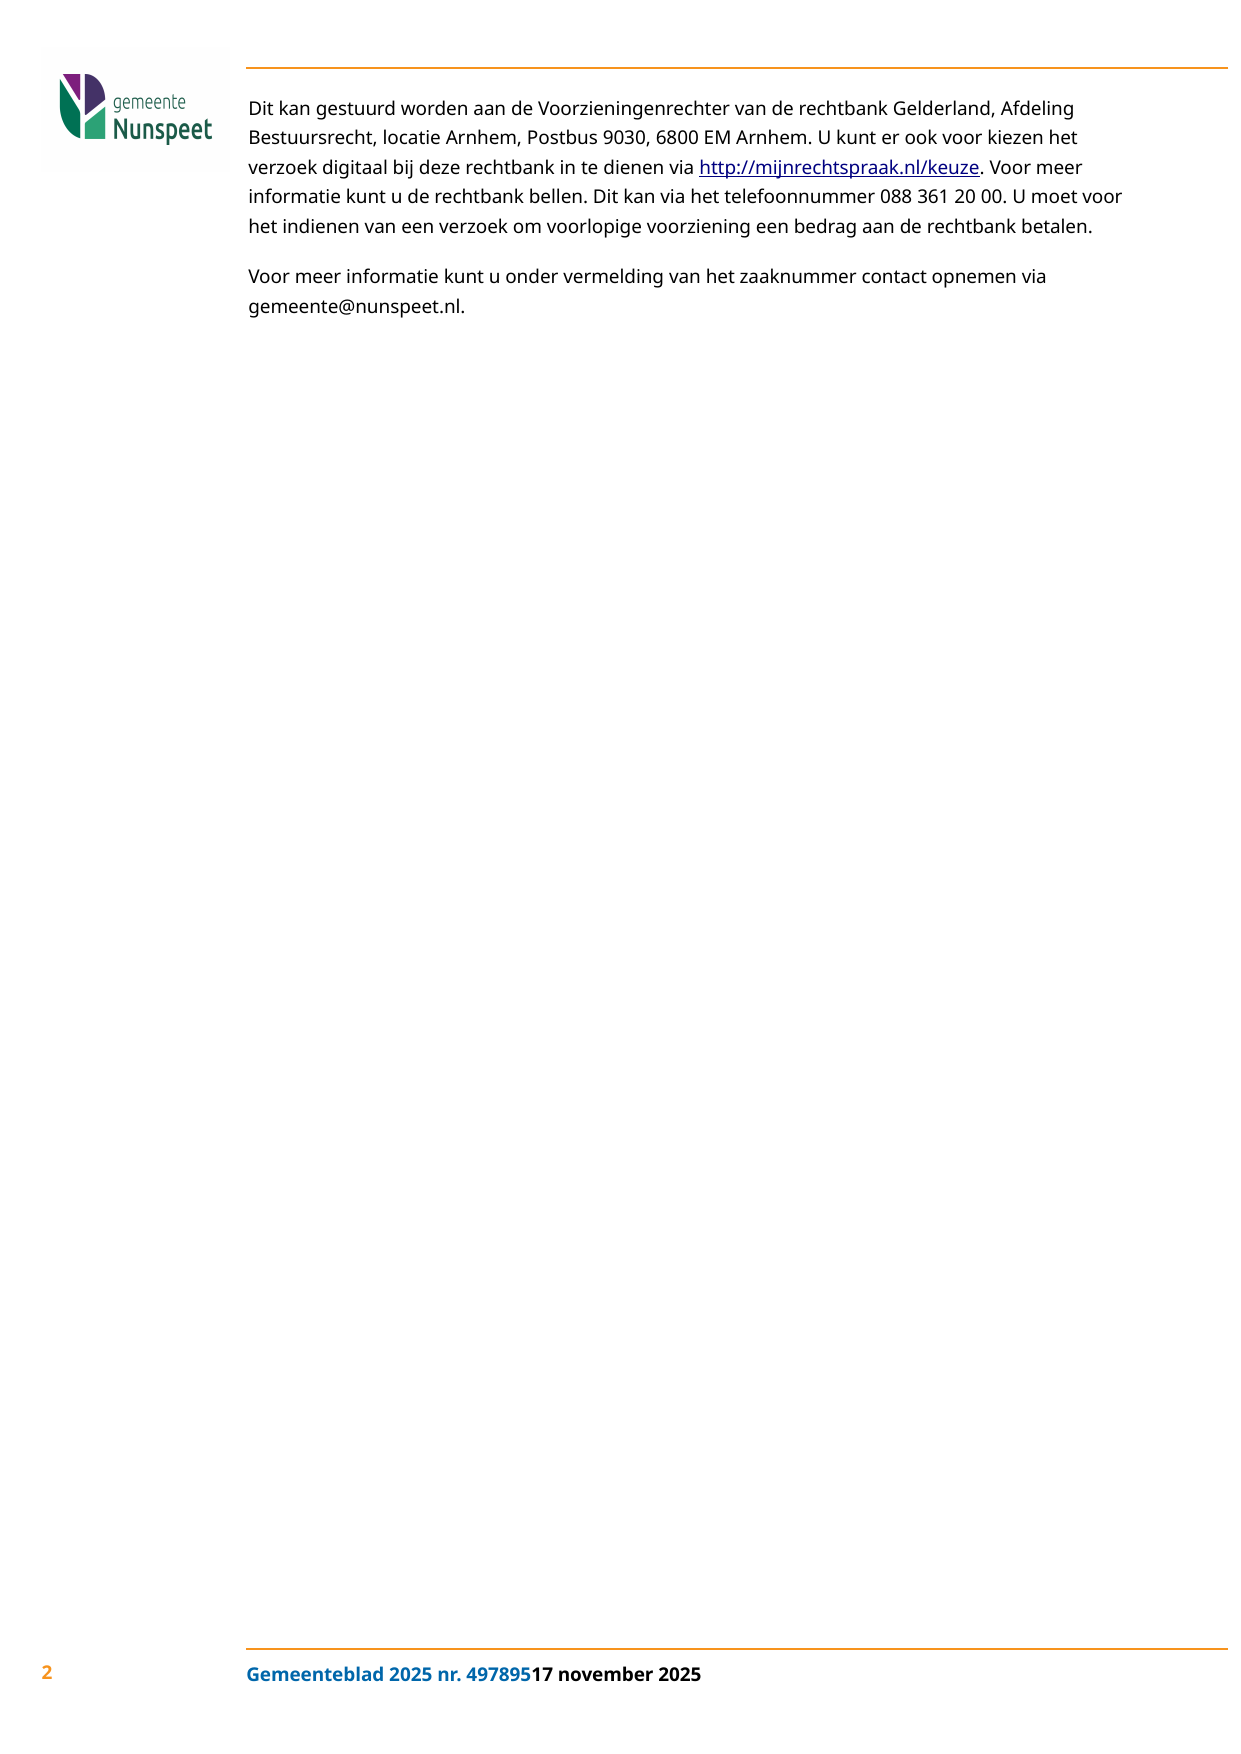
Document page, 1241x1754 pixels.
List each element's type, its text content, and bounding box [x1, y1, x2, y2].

picture [41, 47, 231, 172]
text Voor meer informatie kunt u onder vermelding van het zaaknummer contact opnemen via gemeente@nunspeet.nl. [248, 263, 1152, 319]
text Dit kan gestuurd worden aan de Voorzieningenrechter van de rechtbank Gelderland, Afdeling Bestuursrecht, locatie Arnhem, Postbus 9030, 6800 EM Arnhem. U kunt er ook voor kiezen het verzoek digitaal bij deze rechtbank in te dienen via http://mijnrechtspraak.nl/keuze. Voor meer informatie kunt u de rechtbank bellen. Dit kan via het telefoonnummer 088 361 20 00. U moet voor het indienen van een verzoek om voorlopige voorziening een bedrag aan de rechtbank betalen. [248, 95, 1152, 239]
